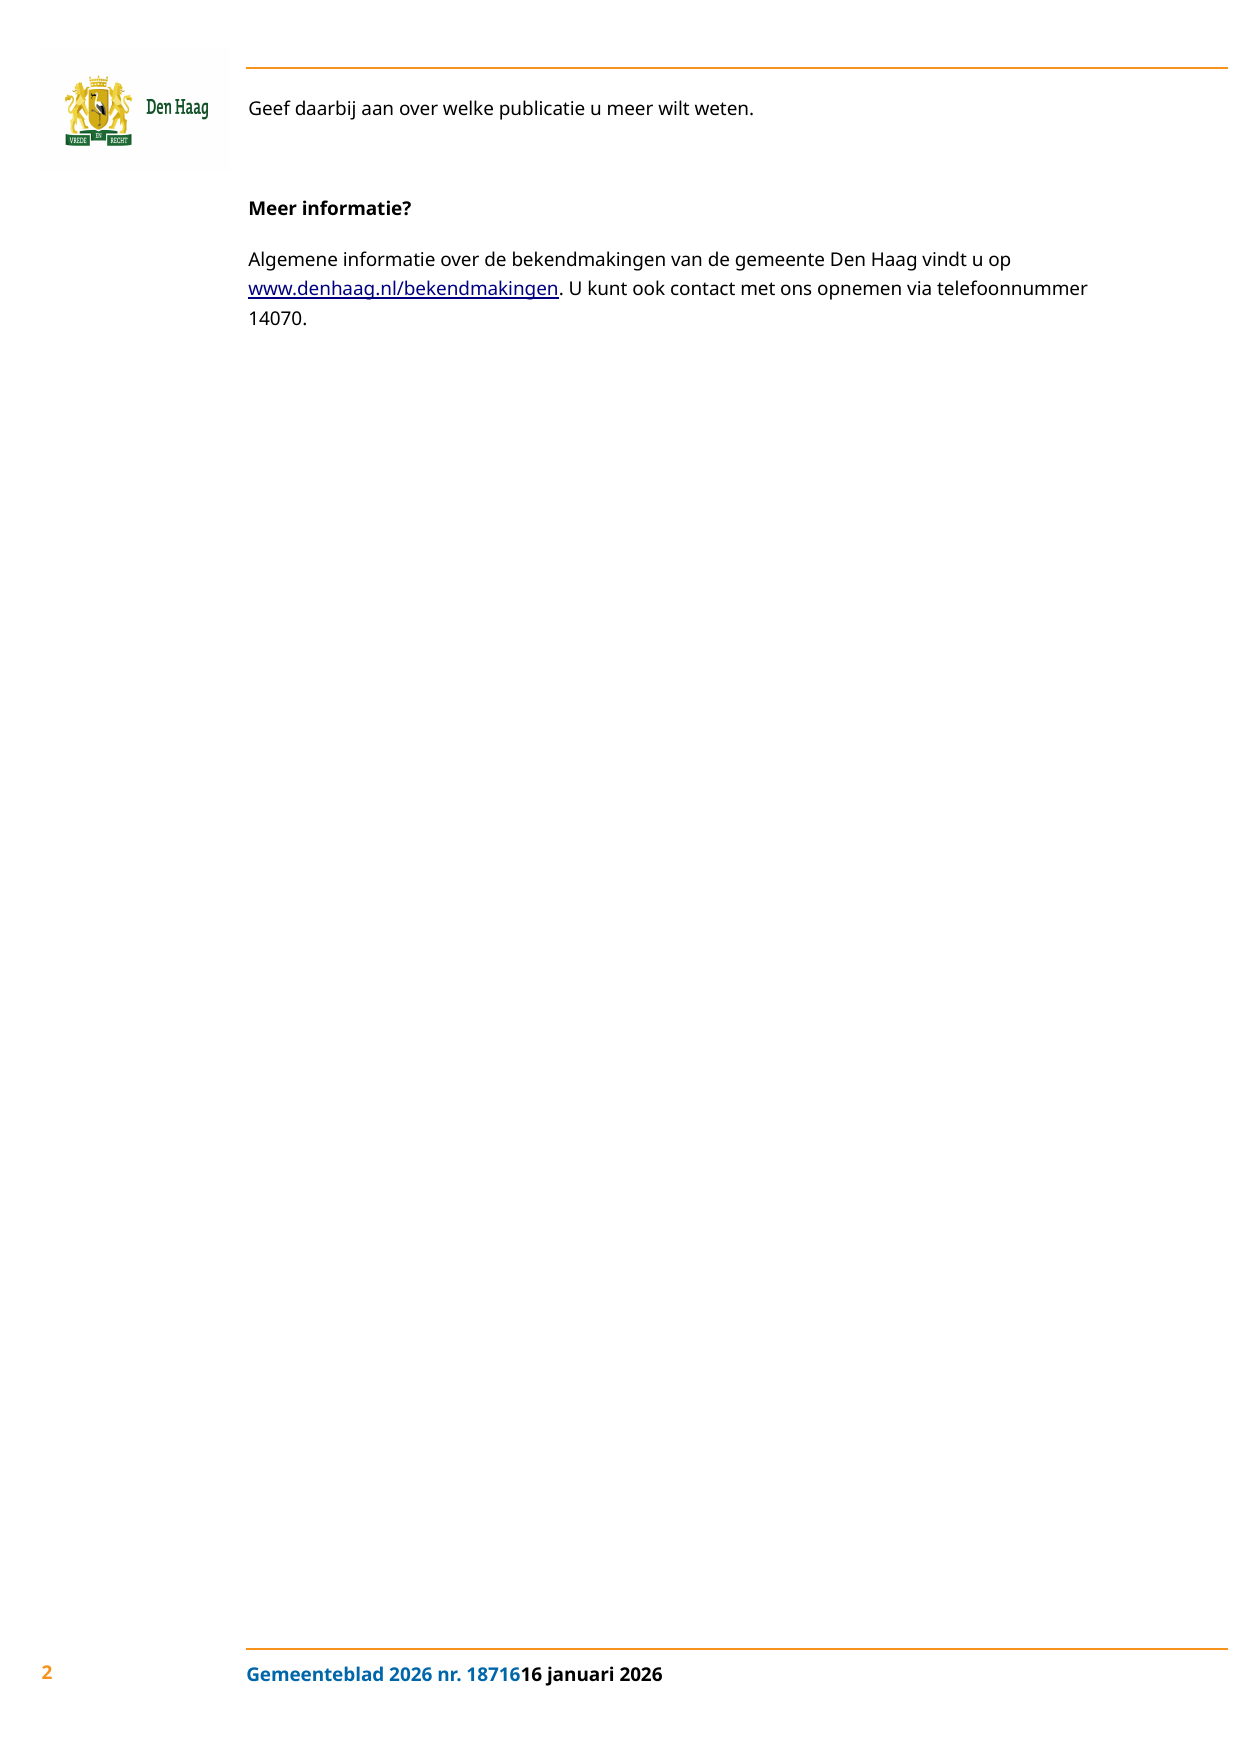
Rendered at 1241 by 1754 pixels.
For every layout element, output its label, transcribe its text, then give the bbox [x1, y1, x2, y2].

picture [41, 47, 231, 172]
text Geef daarbij aan over welke publicatie u meer wilt weten. [248, 95, 1152, 121]
text Meer informatie? [248, 196, 1152, 221]
text Algemene informatie over de bekendmakingen van de gemeente Den Haag vindt u op www.denhaag.nl/bekendmakingen. U kunt ook contact met ons opnemen via telefoonnummer 14070. [248, 246, 1152, 331]
